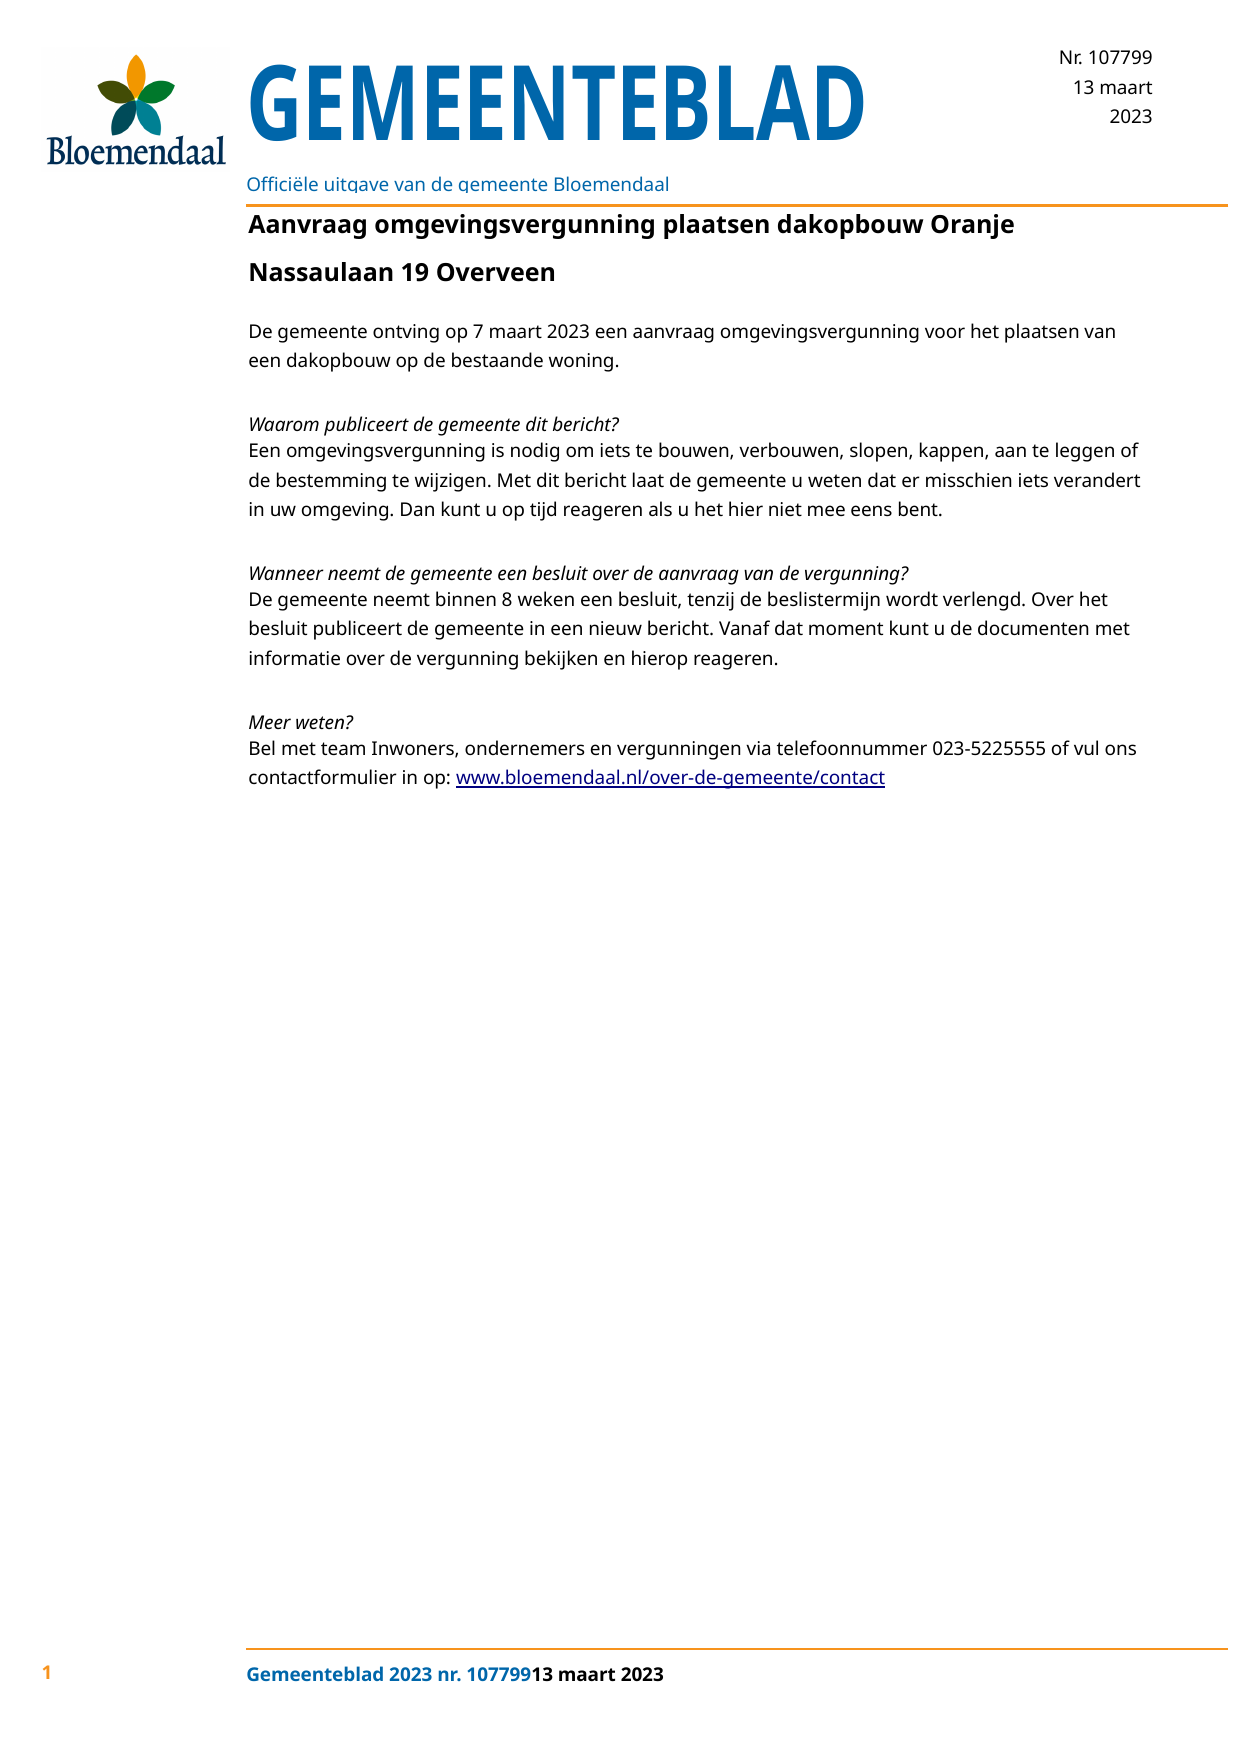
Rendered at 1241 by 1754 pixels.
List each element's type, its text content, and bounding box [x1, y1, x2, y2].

text Waarom publiceert de gemeente dit bericht? [248, 411, 1152, 437]
picture [41, 47, 231, 172]
text De gemeente neemt binnen 8 weken een besluit, tenzij de beslistermijn wordt verlengd. Over het besluit publiceert de gemeente in een nieuw bericht. Vanaf dat moment kunt u de documenten met informatie over de vergunning bekijken en hierop reageren. [248, 586, 1152, 671]
text Bel met team Inwoners, ondernemers en vergunningen via telefoonnummer 023-5225555 of vul ons contactformulier in op: www.bloemendaal.nl/over-de-gemeente/contact [248, 735, 1152, 790]
text Wanneer neemt de gemeente een besluit over de aanvraag van de vergunning? [248, 560, 1152, 586]
text Meer weten? [248, 709, 1152, 735]
text Aanvraag omgevingsvergunning plaatsen dakopbouw Oranje Nassaulaan 19 Overveen [248, 207, 1152, 288]
text De gemeente ontving op 7 maart 2023 een aanvraag omgevingsvergunning voor het plaatsen van een dakopbouw op de bestaande woning. [248, 318, 1152, 373]
text Een omgevingsvergunning is nodig om iets te bouwen, verbouwen, slopen, kappen, aan te leggen of de bestemming te wijzigen. Met dit bericht laat de gemeente u weten dat er misschien iets verandert in uw omgeving. Dan kunt u op tijd reageren als u het hier niet mee eens bent. [248, 437, 1152, 522]
